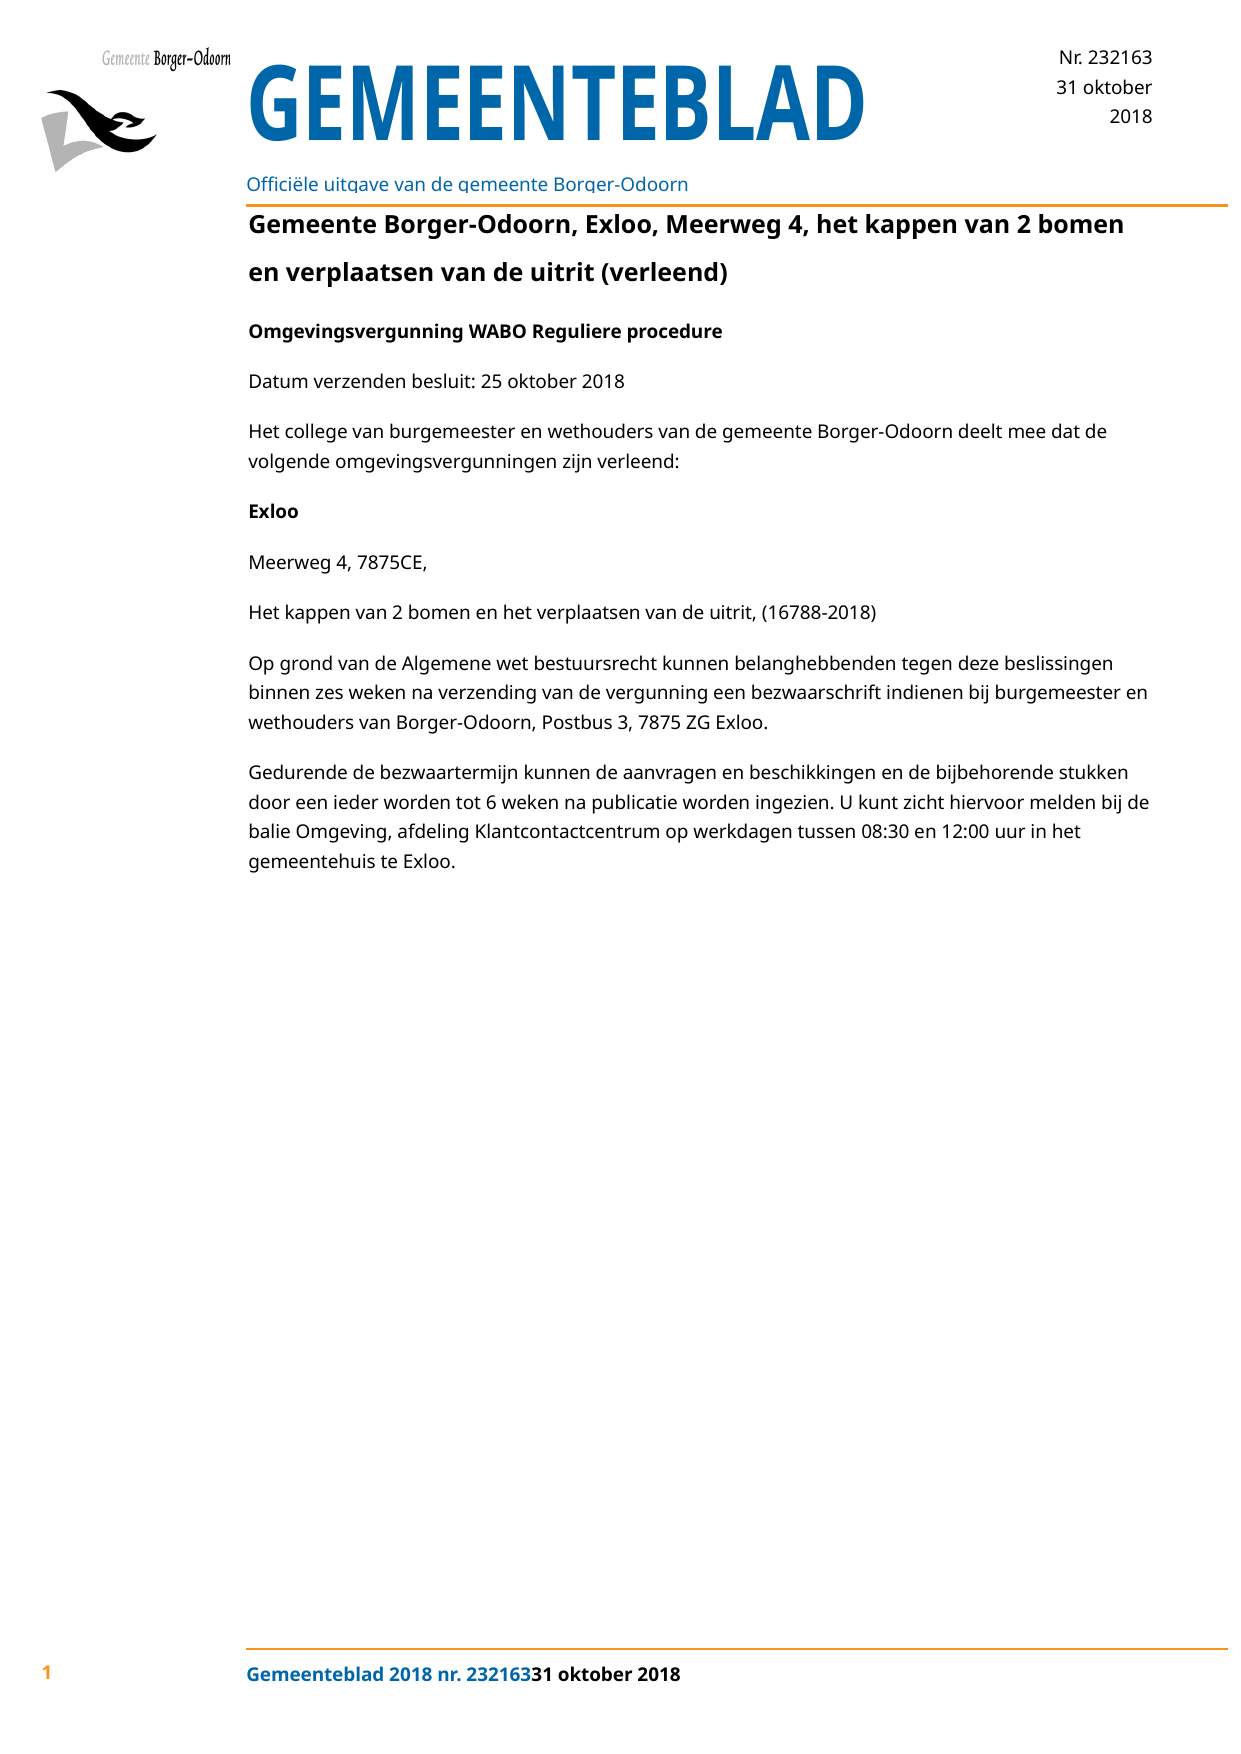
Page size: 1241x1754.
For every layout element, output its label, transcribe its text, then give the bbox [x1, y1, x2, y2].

text Omgevingsvergunning WABO Reguliere procedure [248, 318, 1152, 344]
text Meerweg 4, 7875CE, [248, 549, 1152, 575]
text Het college van burgemeester en wethouders van de gemeente Borger-Odoorn deelt mee dat de volgende omgevingsvergunningen zijn verleend: [248, 419, 1152, 474]
text Gedurende de bezwaartermijn kunnen de aanvragen en beschikkingen en de bijbehorende stukken door een ieder worden tot 6 weken na publicatie worden ingezien. U kunt zicht hiervoor melden bij de balie Omgeving, afdeling Klantcontactcentrum op werkdagen tussen 08:30 en 12:00 uur in het gemeentehuis te Exloo. [248, 759, 1152, 874]
text Het kappen van 2 bomen en het verplaatsen van de uitrit, (16788-2018) [248, 599, 1152, 625]
text Gemeente Borger-Odoorn, Exloo, Meerweg 4, het kappen van 2 bomen en verplaatsen van de uitrit (verleend) [248, 207, 1152, 288]
text Exloo [248, 499, 1152, 524]
text Op grond van de Algemene wet bestuursrecht kunnen belanghebbenden tegen deze beslissingen binnen zes weken na verzending van de vergunning een bezwaarschrift indienen bij burgemeester en wethouders van Borger-Odoorn, Postbus 3, 7875 ZG Exloo. [248, 650, 1152, 735]
picture [41, 47, 231, 172]
text Datum verzenden besluit: 25 oktober 2018 [248, 368, 1152, 394]
